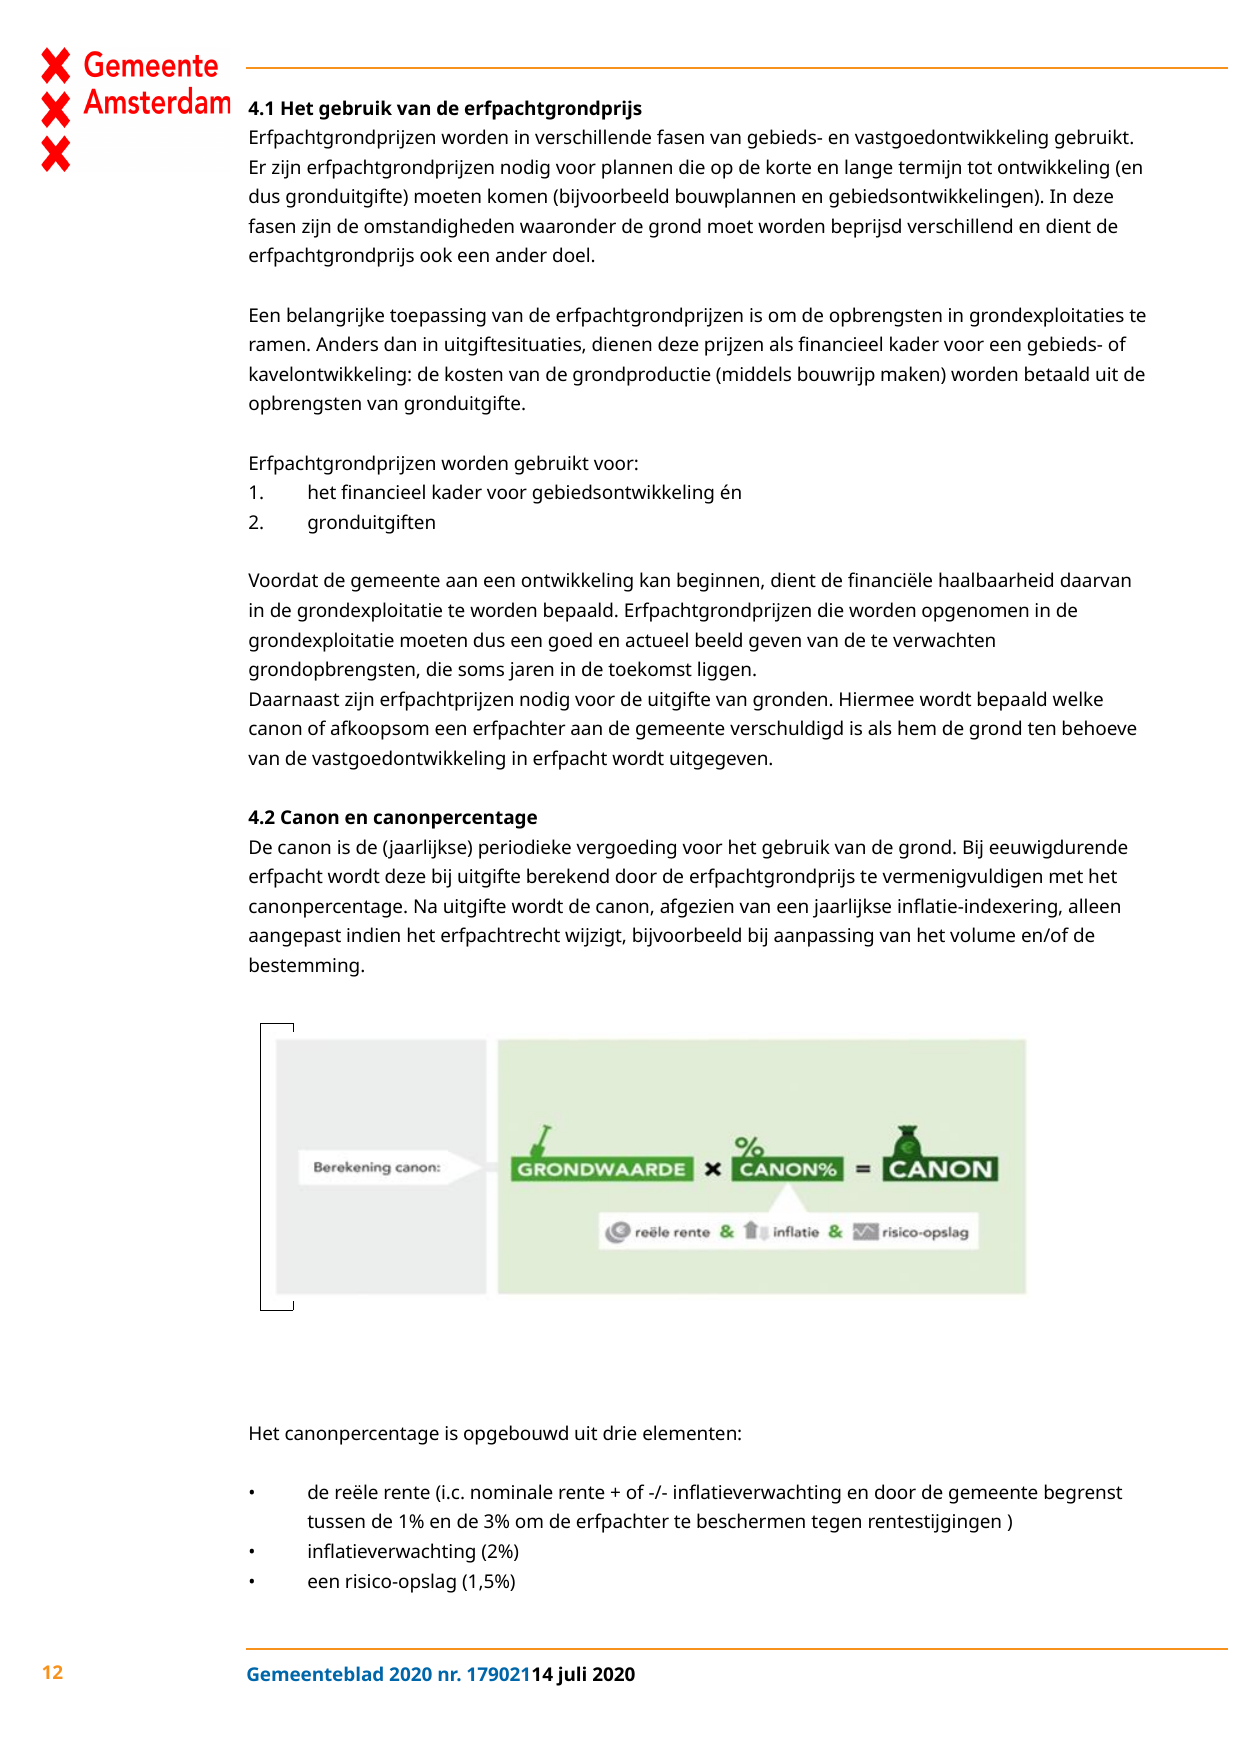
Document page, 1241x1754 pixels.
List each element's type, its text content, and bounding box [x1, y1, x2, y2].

list een risico-opslag (1,5%) [248, 1568, 1152, 1594]
text Voordat de gemeente aan een ontwikkeling kan beginnen, dient de financiële haalbaarheid daarvan in de grondexploitatie te worden bepaald. Erfpachtgrondprijzen die worden opgenomen in de grondexploitatie moeten dus een goed en actueel beeld geven van de te verwachten grondopbrengsten, die soms jaren in de toekomst liggen. [248, 568, 1152, 682]
list inflatieverwachting (2%) [248, 1538, 1152, 1564]
text De canon is de (jaarlijkse) periodieke vergoeding voor het gebruik van de grond. Bij eeuwigdurende erfpacht wordt deze bij uitgifte berekend door de erfpachtgrondprijs te vermenigvuldigen met het canonpercentage. Na uitgifte wordt de canon, afgezien van een jaarlijkse inflatie-indexering, alleen aangepast indien het erfpachtrecht wijzigt, bijvoorbeeld bij aanpassing van het volume en/of de bestemming. [248, 834, 1152, 978]
text Erfpachtgrondprijzen worden in verschillende fasen van gebieds- en vastgoedontwikkeling gebruikt. Er zijn erfpachtgrondprijzen nodig voor plannen die op de korte en lange termijn tot ontwikkeling (en dus gronduitgifte) moeten komen (bijvoorbeeld bouwplannen en gebiedsontwikkelingen). In deze fasen zijn de omstandigheden waaronder de grond moet worden beprijsd verschillend en dient de erfpachtgrondprijs ook een ander doel. [248, 124, 1152, 268]
text Daarnaast zijn erfpachtprijzen nodig voor de uitgifte van gronden. Hiermee wordt bepaald welke canon of afkoopsom een erfpachter aan de gemeente verschuldigd is als hem de grond ten behoeve van de vastgoedontwikkeling in erfpacht wordt uitgegeven. [248, 686, 1152, 771]
table_header Erfpachtgrondprijzen worden gebruikt voor: het financieel kader voor gebiedsontwikkeling én gronduitgiften [248, 450, 1152, 535]
list de reële rente (i.c. nominale rente + of -/- inflatieverwachting en door de gemeente begrenst tussen de 1% en de 3% om de erfpachter te beschermen tegen rentestijgingen ) [248, 1479, 1152, 1534]
picture [41, 47, 231, 172]
text 4.1 Het gebruik van de erfpachtgrondprijs [248, 95, 1152, 121]
picture [268, 1032, 1032, 1301]
text 4.2 Canon en canonpercentage [248, 804, 1152, 830]
text Het canonpercentage is opgebouwd uit drie elementen: [248, 1420, 1152, 1446]
text Een belangrijke toepassing van de erfpachtgrondprijzen is om de opbrengsten in grondexploitaties te ramen. Anders dan in uitgiftesituaties, dienen deze prijzen als financieel kader voor een gebieds- of kavelontwikkeling: de kosten van de grondproductie (middels bouwrijp maken) worden betaald uit de opbrengsten van gronduitgifte. [248, 302, 1152, 416]
